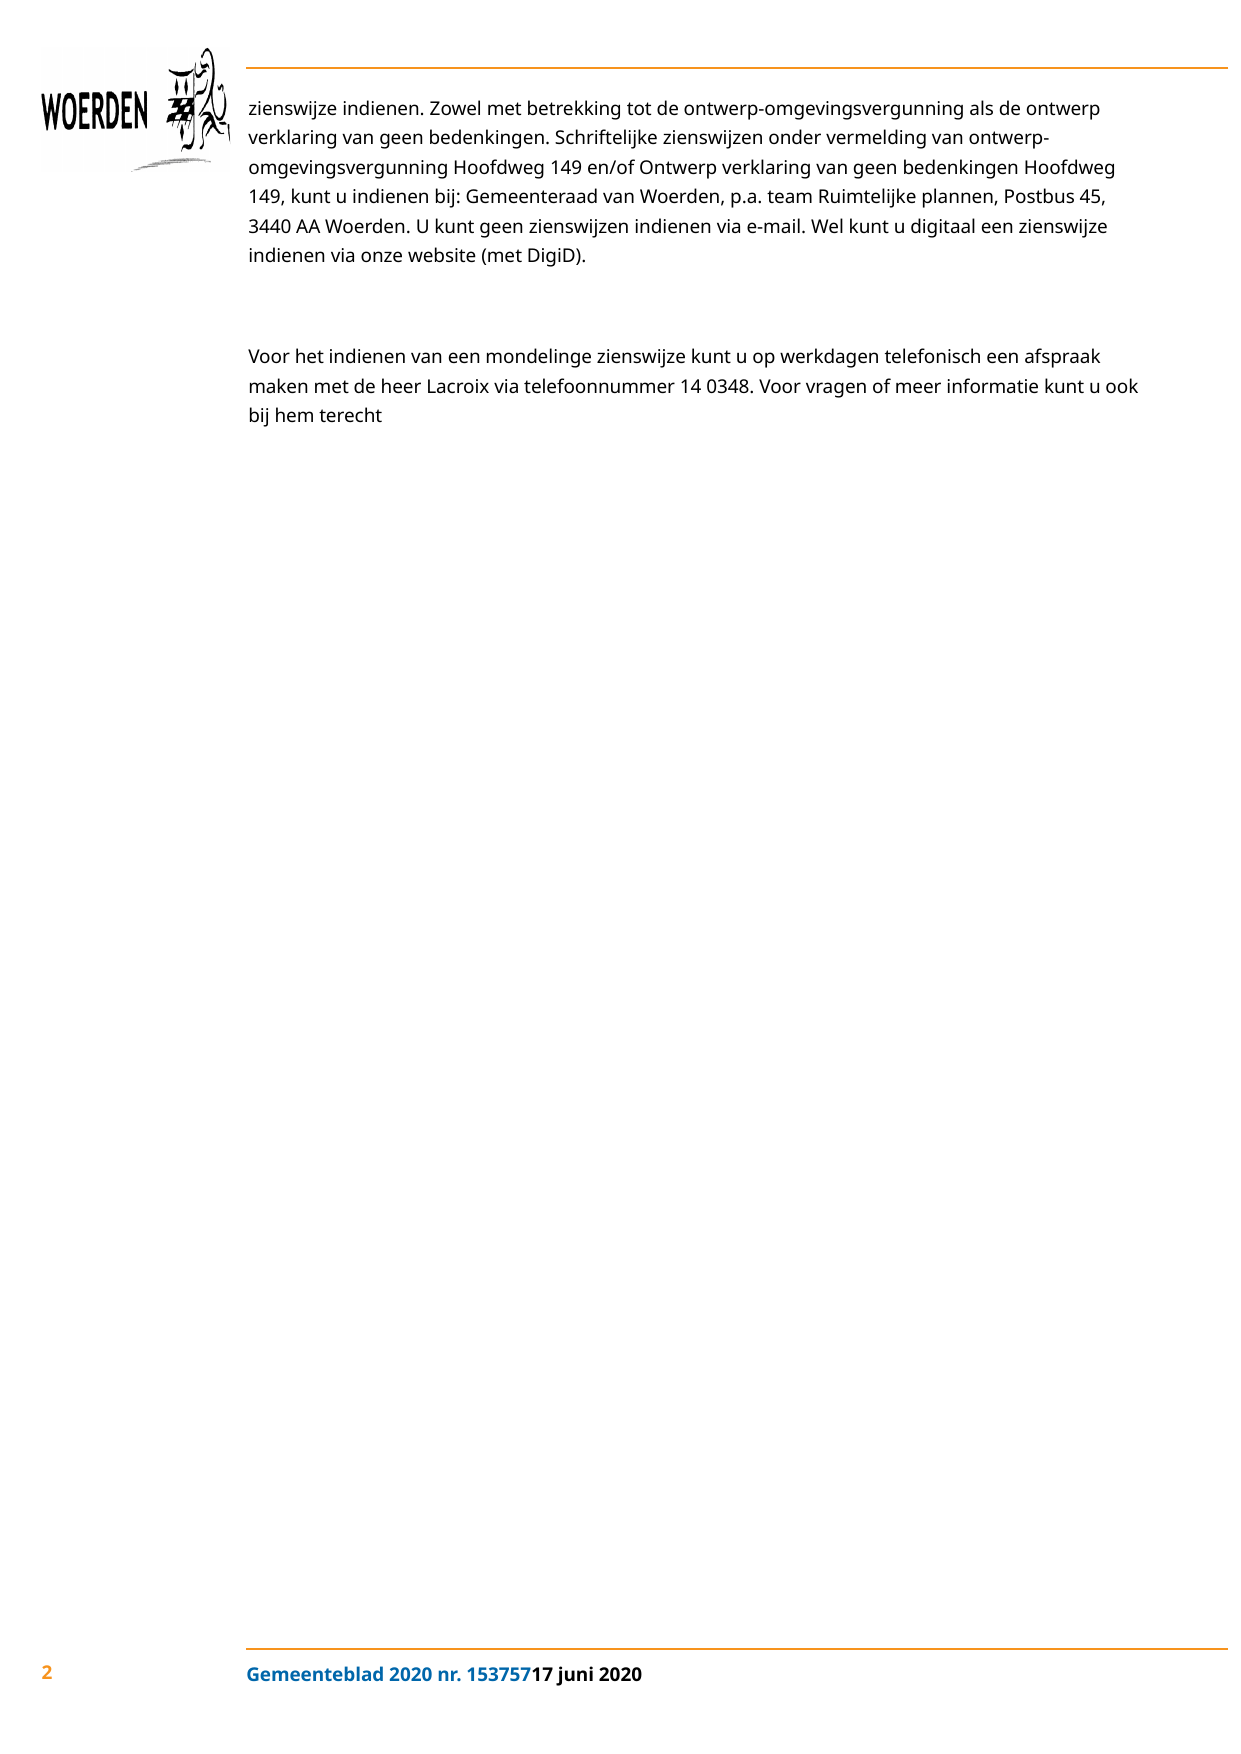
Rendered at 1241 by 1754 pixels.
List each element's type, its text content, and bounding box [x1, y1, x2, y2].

text zienswijze indienen. Zowel met betrekking tot de ontwerp-omgevingsvergunning als de ontwerp verklaring van geen bedenkingen. Schriftelijke zienswijzen onder vermelding van ontwerp-omgevingsvergunning Hoofdweg 149 en/of Ontwerp verklaring van geen bedenkingen Hoofdweg 149, kunt u indienen bij: Gemeenteraad van Woerden, p.a. team Ruimtelijke plannen, Postbus 45, 3440 AA Woerden. U kunt geen zienswijzen indienen via e-mail. Wel kunt u digitaal een zienswijze indienen via onze website (met DigiD). [248, 95, 1152, 268]
picture [41, 47, 231, 172]
text Voor het indienen van een mondelinge zienswijze kunt u op werkdagen telefonisch een afspraak maken met de heer Lacroix via telefoonnummer 14 0348. Voor vragen of meer informatie kunt u ook bij hem terecht [248, 343, 1152, 428]
